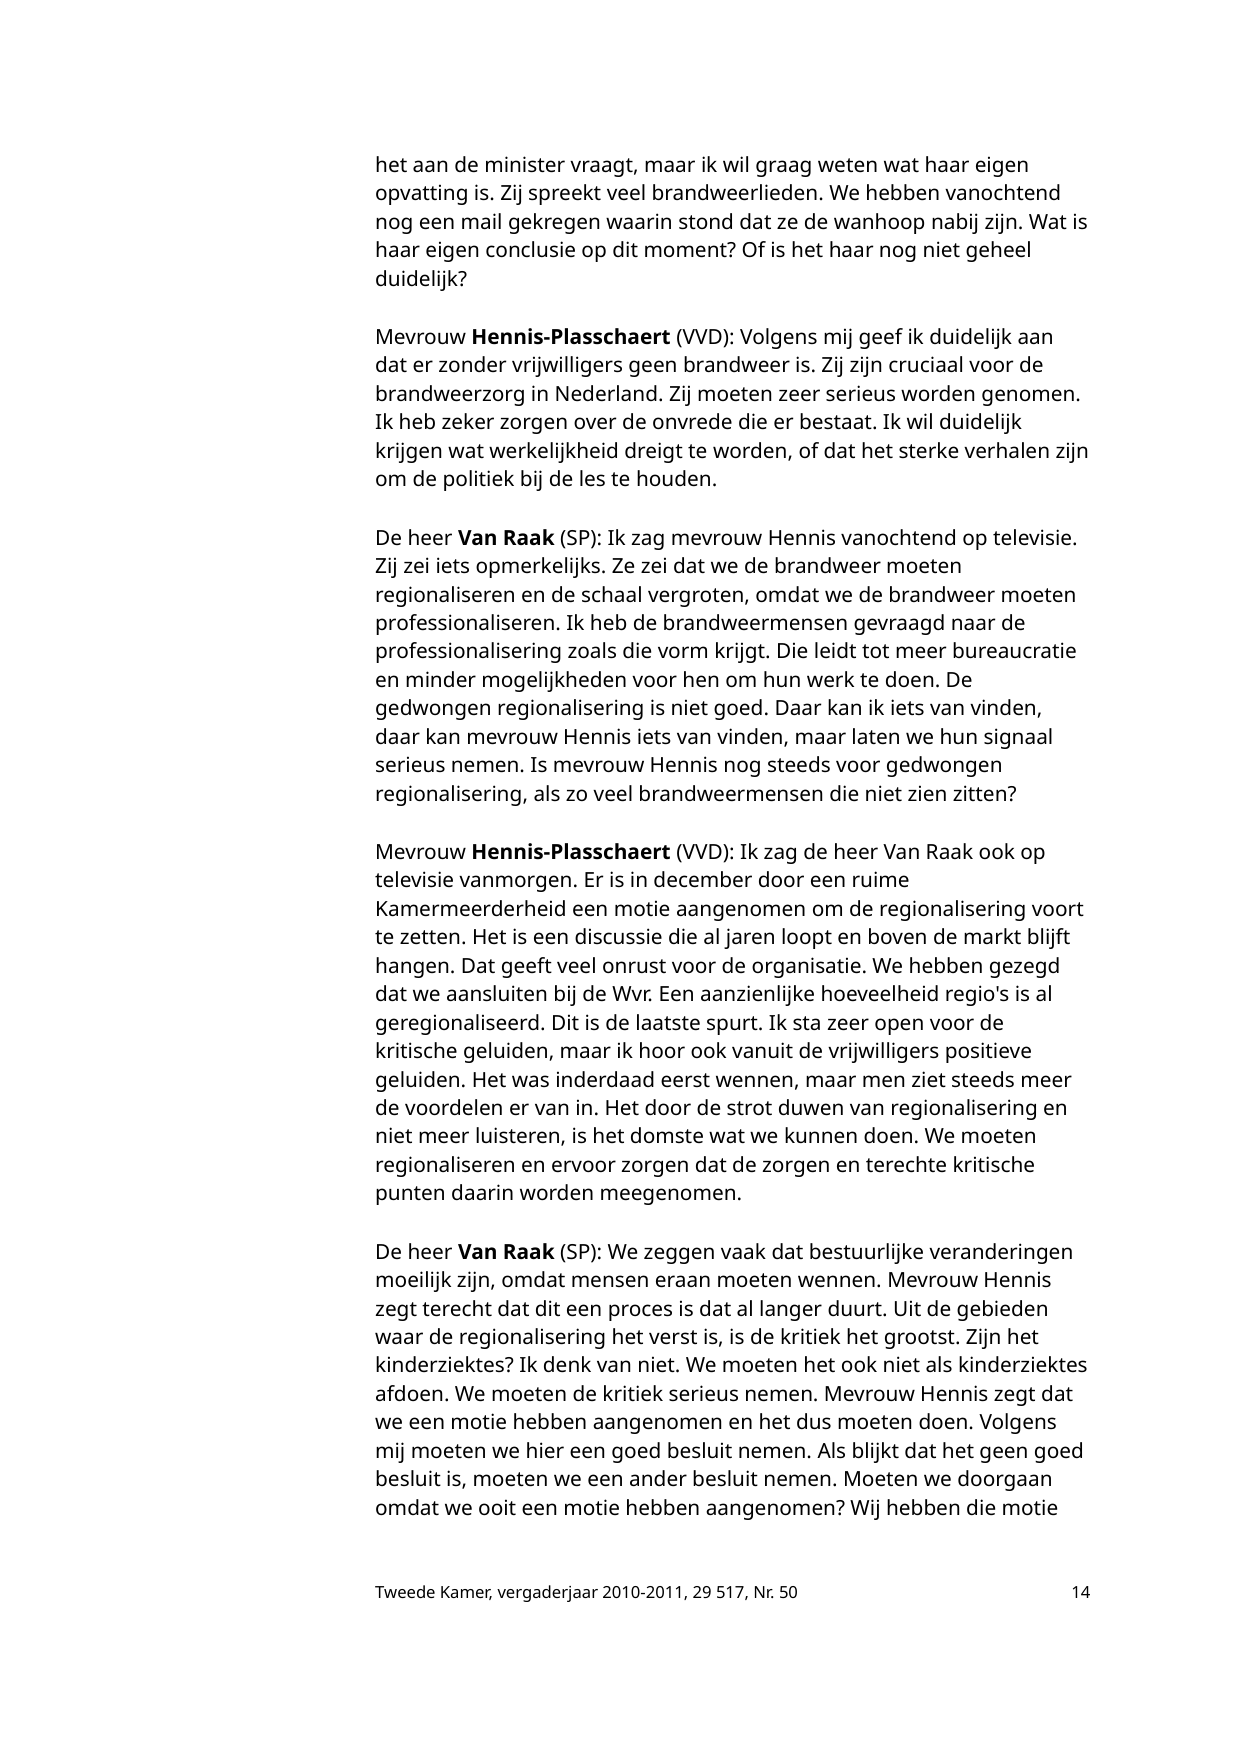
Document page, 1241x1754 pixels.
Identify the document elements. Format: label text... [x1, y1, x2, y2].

text De heer Van Raak (SP): Ik zag mevrouw Hennis vanochtend op televisie. Zij zei iets opmerkelijks. Ze zei dat we de brandweer moeten regionaliseren en de schaal vergroten, omdat we de brandweer moeten professionaliseren. Ik heb de brandweermensen gevraagd naar de professionalisering zoals die vorm krijgt. Die leidt tot meer bureaucratie en minder mogelijkheden voor hen om hun werk te doen. De gedwongen regionalisering is niet goed. Daar kan ik iets van vinden, daar kan mevrouw Hennis iets van vinden, maar laten we hun signaal serieus nemen. Is mevrouw Hennis nog steeds voor gedwongen regionalisering, als zo veel brandweermensen die niet zien zitten? [375, 523, 1090, 807]
text het aan de minister vraagt, maar ik wil graag weten wat haar eigen opvatting is. Zij spreekt veel brandweerlieden. We hebben vanochtend nog een mail gekregen waarin stond dat ze de wanhoop nabij zijn. Wat is haar eigen conclusie op dit moment? Of is het haar nog niet geheel duidelijk? [375, 150, 1090, 292]
text Mevrouw Hennis-Plasschaert (VVD): Volgens mij geef ik duidelijk aan dat er zonder vrijwilligers geen brandweer is. Zij zijn cruciaal voor de brandweerzorg in Nederland. Zij moeten zeer serieus worden genomen. Ik heb zeker zorgen over de onvrede die er bestaat. Ik wil duidelijk krijgen wat werkelijkheid dreigt te worden, of dat het sterke verhalen zijn om de politiek bij de les te houden. [375, 322, 1090, 493]
text De heer Van Raak (SP): We zeggen vaak dat bestuurlijke veranderingen moeilijk zijn, omdat mensen eraan moeten wennen. Mevrouw Hennis zegt terecht dat dit een proces is dat al langer duurt. Uit de gebieden waar de regionalisering het verst is, is de kritiek het grootst. Zijn het kinderziektes? Ik denk van niet. We moeten het ook niet als kinderziektes afdoen. We moeten de kritiek serieus nemen. Mevrouw Hennis zegt dat we een motie hebben aangenomen en het dus moeten doen. Volgens mij moeten we hier een goed besluit nemen. Als blijkt dat het geen goed besluit is, moeten we een ander besluit nemen. Moeten we doorgaan omdat we ooit een motie hebben aangenomen? Wij hebben die motie [375, 1237, 1090, 1521]
text Mevrouw Hennis-Plasschaert (VVD): Ik zag de heer Van Raak ook op televisie vanmorgen. Er is in december door een ruime Kamermeerderheid een motie aangenomen om de regionalisering voort te zetten. Het is een discussie die al jaren loopt en boven de markt blijft hangen. Dat geeft veel onrust voor de organisatie. We hebben gezegd dat we aansluiten bij de Wvr. Een aanzienlijke hoeveelheid regio's is al geregionaliseerd. Dit is de laatste spurt. Ik sta zeer open voor de kritische geluiden, maar ik hoor ook vanuit de vrijwilligers positieve geluiden. Het was inderdaad eerst wennen, maar men ziet steeds meer de voordelen er van in. Het door de strot duwen van regionalisering en niet meer luisteren, is het domste wat we kunnen doen. We moeten regionaliseren en ervoor zorgen dat de zorgen en terechte kritische punten daarin worden meegenomen. [375, 837, 1090, 1207]
